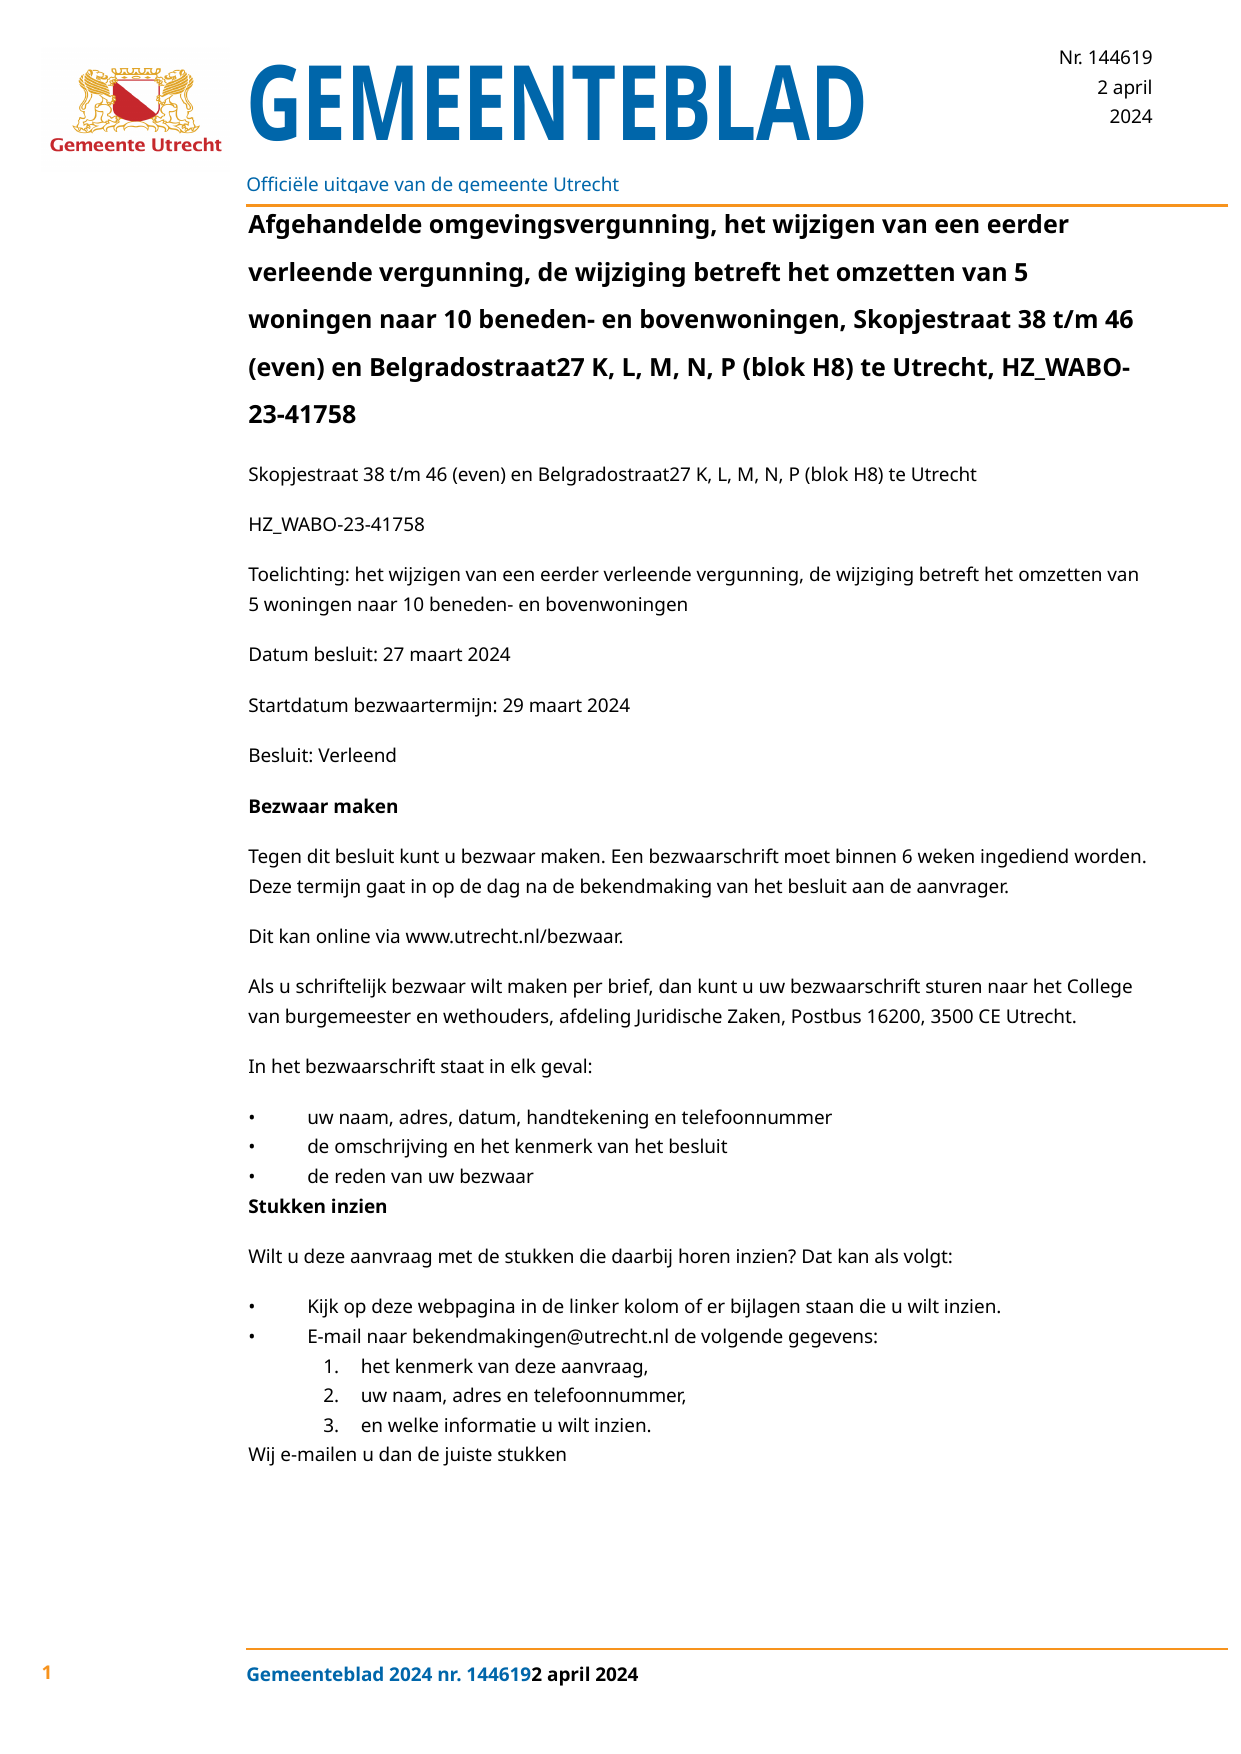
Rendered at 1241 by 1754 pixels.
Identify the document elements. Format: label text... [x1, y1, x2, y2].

text Als u schriftelijk bezwaar wilt maken per brief, dan kunt u uw bezwaarschrift sturen naar het College van burgemeester en wethouders, afdeling Juridische Zaken, Postbus 16200, 3500 CE Utrecht. [248, 974, 1152, 1029]
text Startdatum bezwaartermijn: 29 maart 2024 [248, 692, 1152, 718]
list het kenmerk van deze aanvraag, [323, 1353, 1152, 1378]
text Dit kan online via www.utrecht.nl/bezwaar. [248, 923, 1152, 949]
list uw naam, adres en telefoonnummer, [323, 1382, 1152, 1408]
list en welke informatie u wilt inzien. [323, 1412, 1152, 1438]
list E-mail naar bekendmakingen@utrecht.nl de volgende gegevens: [248, 1323, 1152, 1349]
text Bezwaar maken [248, 793, 1152, 818]
text HZ_WABO-23-41758 [248, 511, 1152, 537]
text In het bezwaarschrift staat in elk geval: [248, 1054, 1152, 1079]
text Wij e-mailen u dan de juiste stukken [248, 1442, 1152, 1467]
list de omschrijving en het kenmerk van het besluit [248, 1134, 1152, 1159]
picture [41, 47, 231, 172]
text Wilt u deze aanvraag met de stukken die daarbij horen inzien? Dat kan als volgt: [248, 1243, 1152, 1269]
text Afgehandelde omgevingsvergunning, het wijzigen van een eerder verleende vergunning, de wijziging betreft het omzetten van 5 woningen naar 10 beneden- en bovenwoningen, Skopjestraat 38 t/m 46 (even) en Belgradostraat27 K, L, M, N, P (blok H8) te Utrecht, HZ_WABO-23-41758 [248, 207, 1152, 431]
text Besluit: Verleend [248, 742, 1152, 768]
text Tegen dit besluit kunt u bezwaar maken. Een bezwaarschrift moet binnen 6 weken ingediend worden. Deze termijn gaat in op de dag na de bekendmaking van het besluit aan de aanvrager. [248, 843, 1152, 898]
list Kijk op deze webpagina in de linker kolom of er bijlagen staan die u wilt inzien. [248, 1294, 1152, 1319]
list de reden van uw bezwaar [248, 1163, 1152, 1189]
text Skopjestraat 38 t/m 46 (even) en Belgradostraat27 K, L, M, N, P (blok H8) te Utrecht [248, 461, 1152, 486]
list uw naam, adres, datum, handtekening en telefoonnummer [248, 1104, 1152, 1130]
text Toelichting: het wijzigen van een eerder verleende vergunning, de wijziging betreft het omzetten van 5 woningen naar 10 beneden- en bovenwoningen [248, 562, 1152, 617]
text Stukken inzien [248, 1193, 1152, 1218]
text Datum besluit: 27 maart 2024 [248, 642, 1152, 667]
